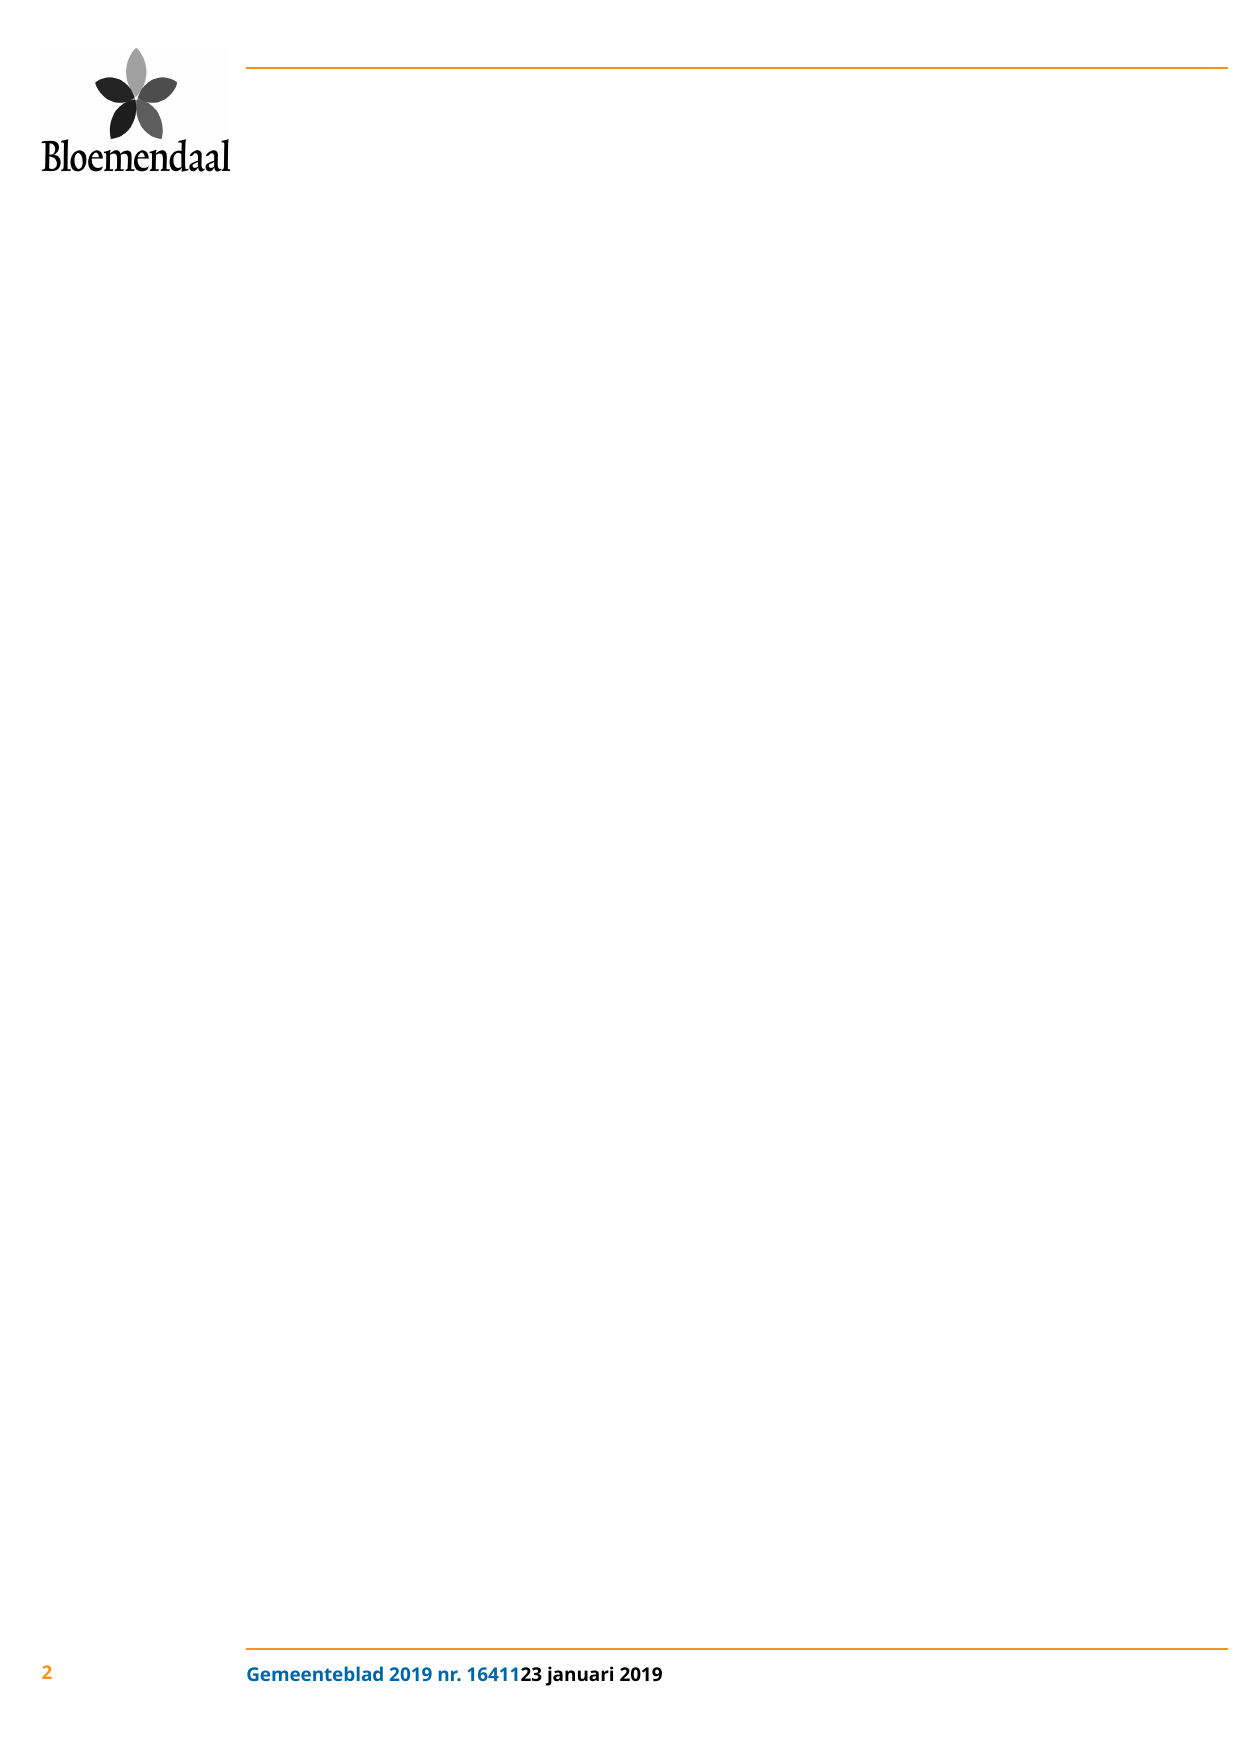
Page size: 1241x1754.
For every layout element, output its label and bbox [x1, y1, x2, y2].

picture [41, 47, 231, 172]
